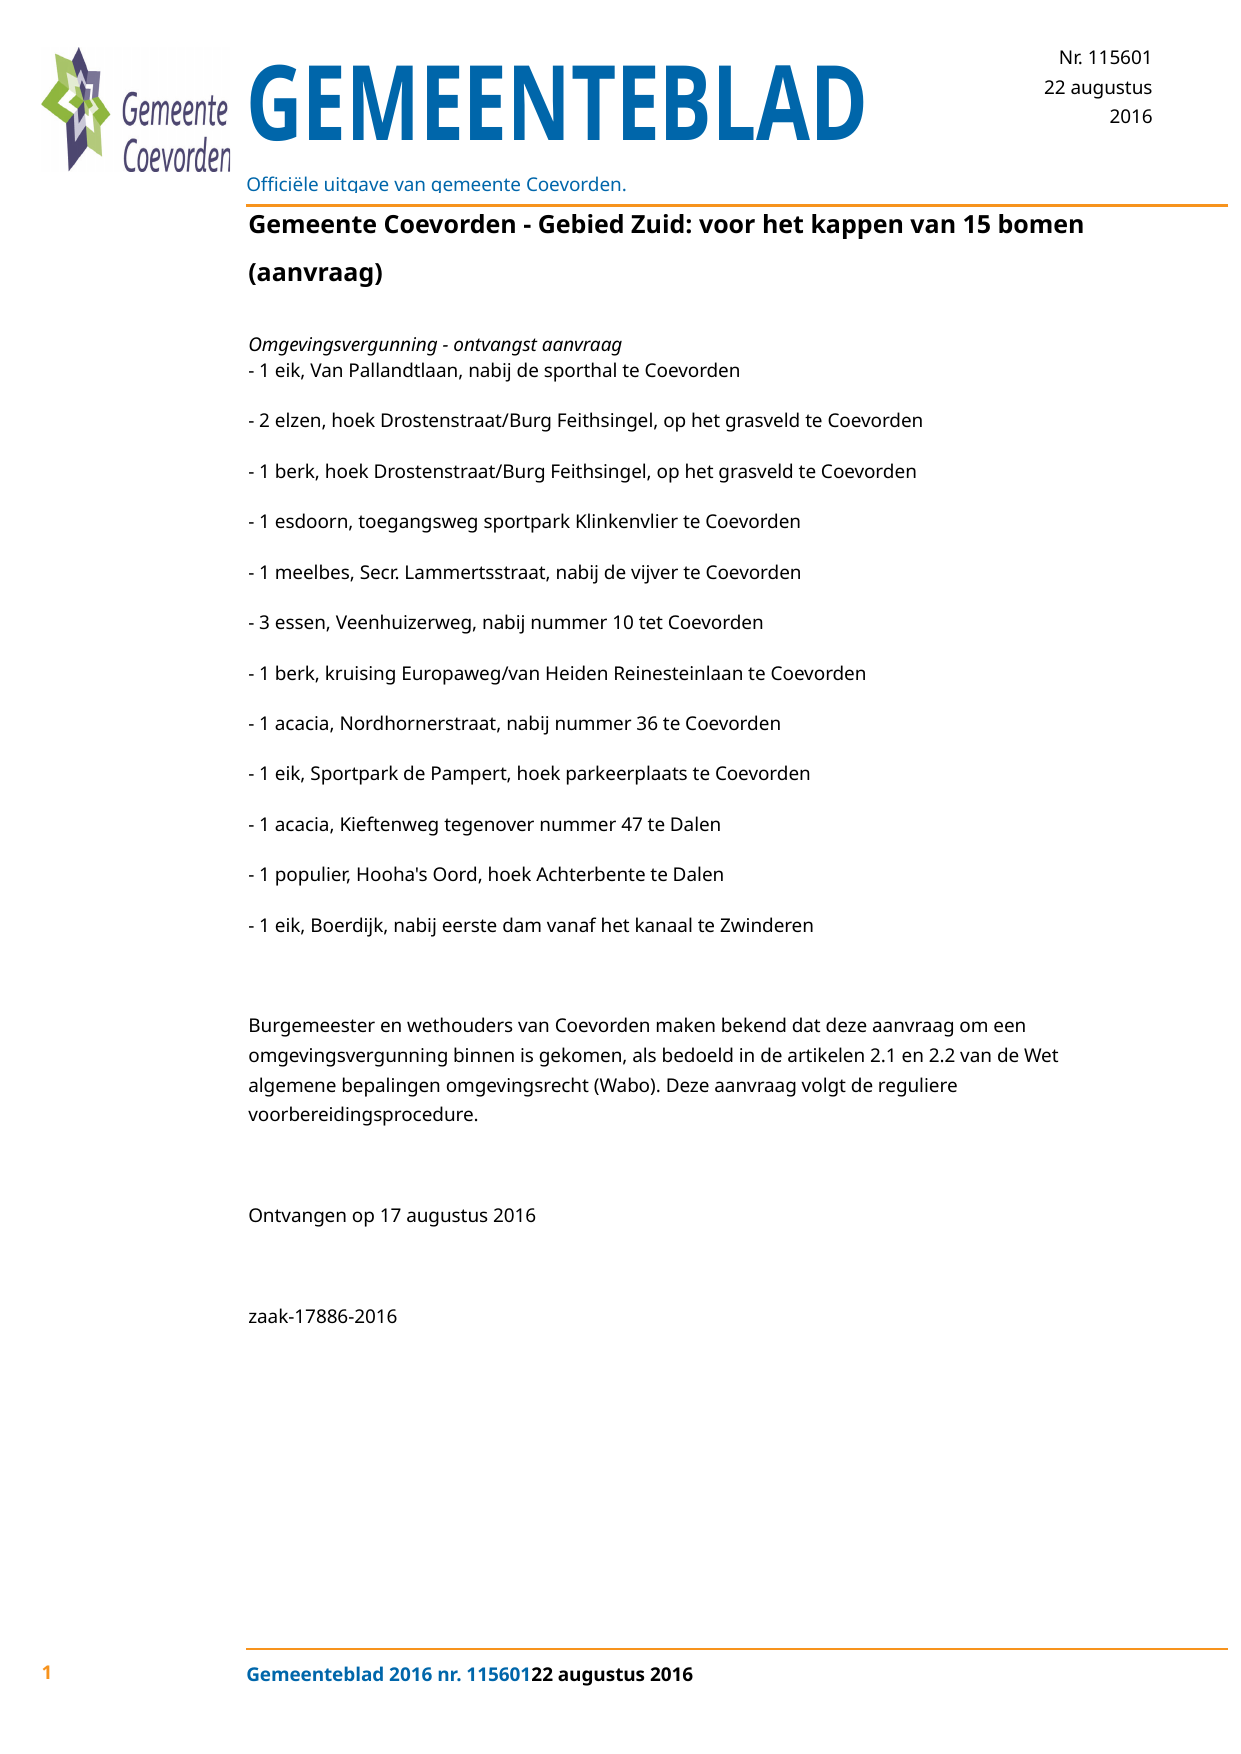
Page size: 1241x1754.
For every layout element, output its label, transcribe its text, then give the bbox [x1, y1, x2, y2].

text - 1 eik, Boerdijk, nabij eerste dam vanaf het kanaal te Zwinderen [248, 912, 1152, 937]
text - 1 populier, Hooha's Oord, hoek Achterbente te Dalen [248, 861, 1152, 887]
text - 1 acacia, Nordhornerstraat, nabij nummer 36 te Coevorden [248, 710, 1152, 736]
text - 1 berk, kruising Europaweg/van Heiden Reinesteinlaan te Coevorden [248, 660, 1152, 685]
text - 1 berk, hoek Drostenstraat/Burg Feithsingel, op het grasveld te Coevorden [248, 458, 1152, 484]
text - 1 esdoorn, toegangsweg sportpark Klinkenvlier te Coevorden [248, 508, 1152, 534]
text Omgevingsvergunning - ontvangst aanvraag [248, 331, 1152, 357]
text - 2 elzen, hoek Drostenstraat/Burg Feithsingel, op het grasveld te Coevorden [248, 408, 1152, 433]
picture [41, 47, 231, 172]
text - 1 eik, Van Pallandtlaan, nabij de sporthal te Coevorden [248, 357, 1152, 383]
text - 1 eik, Sportpark de Pampert, hoek parkeerplaats te Coevorden [248, 761, 1152, 786]
text Gemeente Coevorden - Gebied Zuid: voor het kappen van 15 bomen (aanvraag) [248, 207, 1152, 288]
text Burgemeester en wethouders van Coevorden maken bekend dat deze aanvraag om een omgevingsvergunning binnen is gekomen, als bedoeld in de artikelen 2.1 en 2.2 van de Wet algemene bepalingen omgevingsrecht (Wabo). Deze aanvraag volgt de reguliere voorbereidingsprocedure. [248, 1013, 1152, 1127]
text - 1 acacia, Kieftenweg tegenover nummer 47 te Dalen [248, 811, 1152, 837]
text - 3 essen, Veenhuizerweg, nabij nummer 10 tet Coevorden [248, 609, 1152, 635]
text - 1 meelbes, Secr. Lammertsstraat, nabij de vijver te Coevorden [248, 559, 1152, 584]
text Ontvangen op 17 augustus 2016 [248, 1202, 1152, 1228]
text zaak-17886-2016 [248, 1303, 1152, 1329]
